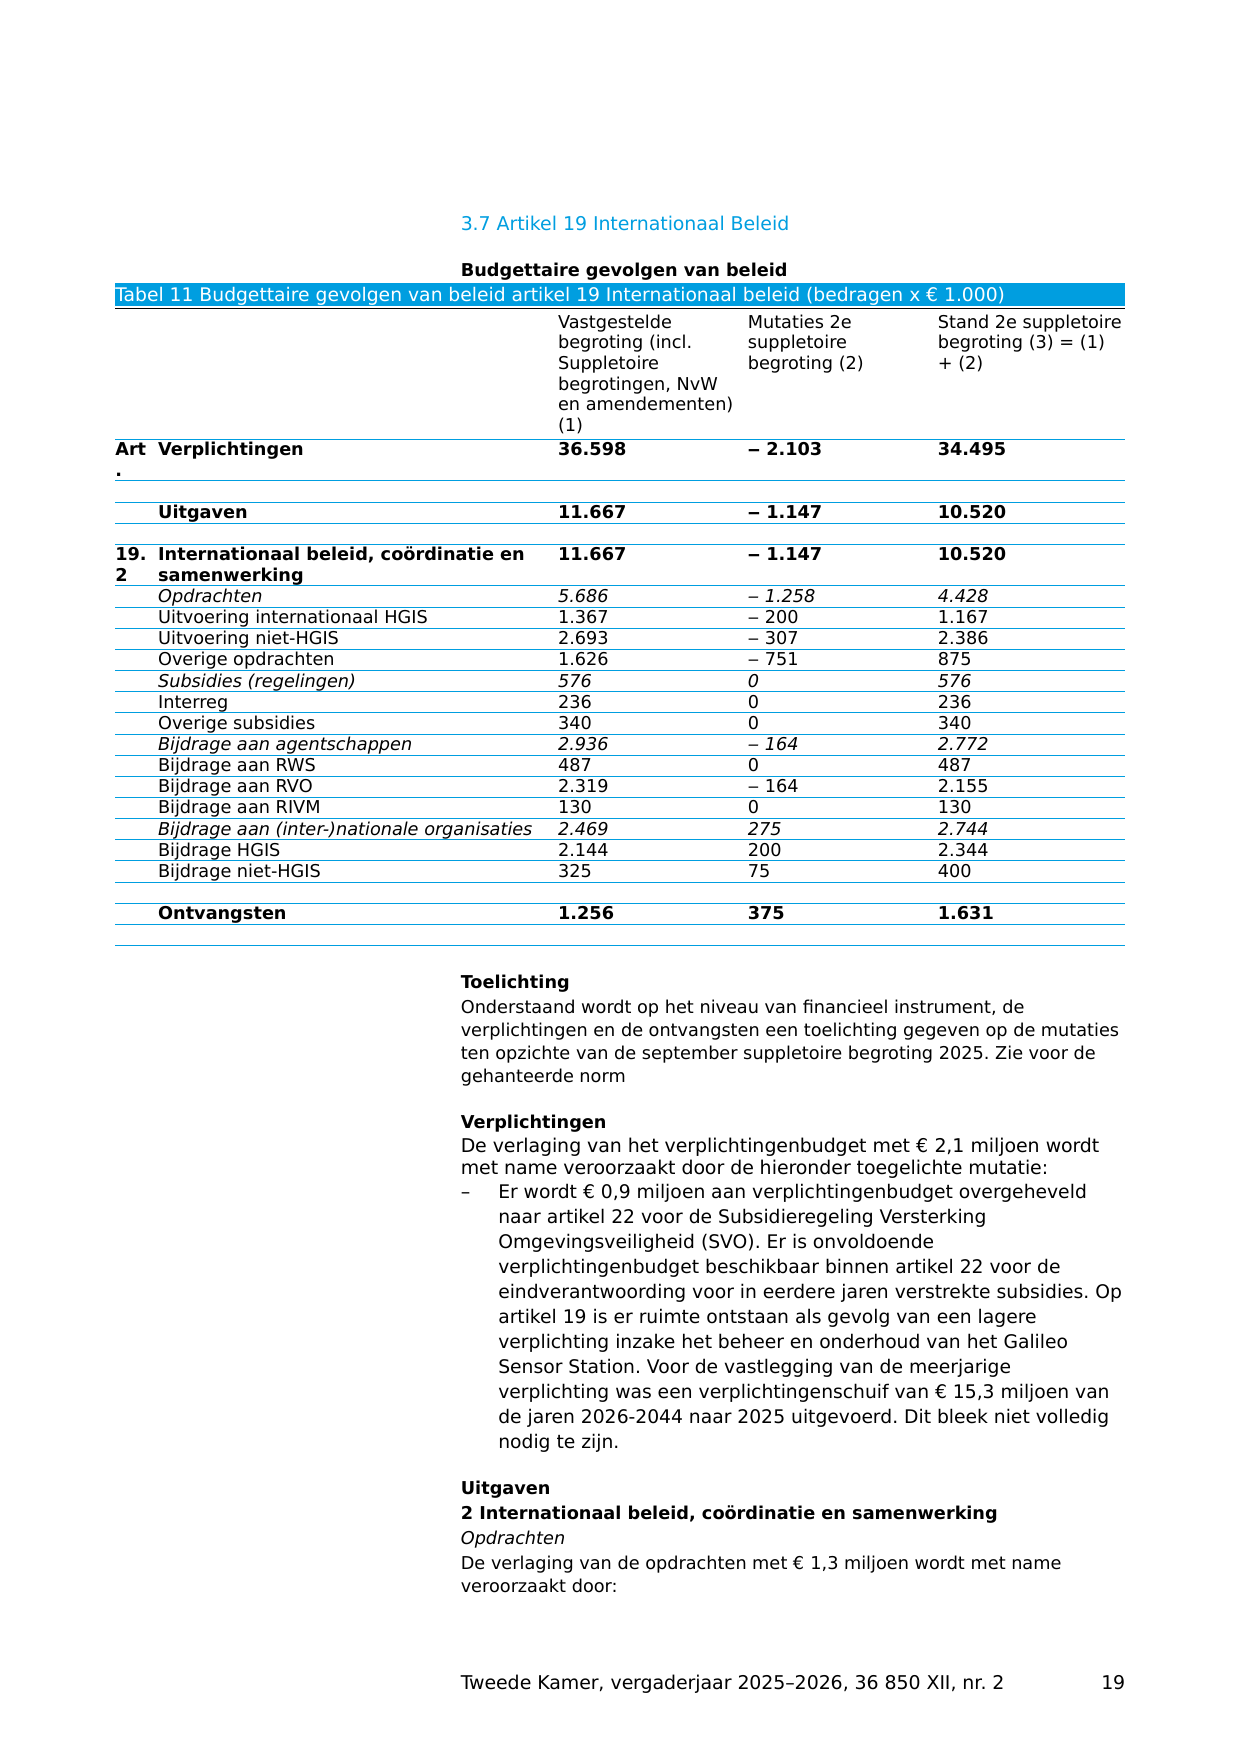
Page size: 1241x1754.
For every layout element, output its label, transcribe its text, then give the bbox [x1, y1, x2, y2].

table_cell [935, 925, 1125, 945]
table_cell Mutaties 2e suppletoire begroting (2) [745, 309, 935, 438]
table_cell [115, 503, 155, 522]
table_cell ‒ 2.103 [745, 440, 935, 480]
table_cell Bijdrage aan RWS [155, 756, 555, 776]
table_cell 275 [745, 819, 935, 839]
table_cell 236 [935, 692, 1125, 712]
table_cell ‒ 1.147 [745, 503, 935, 522]
table_cell [555, 883, 745, 903]
table_cell 2.319 [555, 777, 745, 797]
table_cell [115, 608, 155, 628]
table_cell [745, 925, 935, 945]
table_cell 4.428 [935, 586, 1125, 607]
table_cell 400 [935, 861, 1125, 881]
table_cell 5.686 [555, 586, 745, 607]
table_cell Vastgestelde begroting (incl. Suppletoire begrotingen, NvW en amendementen) (1) [555, 309, 745, 438]
text Opdrachten [461, 1526, 1125, 1549]
table_cell 34.495 [935, 440, 1125, 480]
table_cell 2.693 [555, 629, 745, 649]
table_cell [115, 777, 155, 797]
table_cell 2.772 [935, 735, 1125, 754]
table_cell [155, 524, 555, 544]
table_cell [115, 586, 155, 607]
table_cell [115, 819, 155, 839]
table_cell ‒ 1.147 [745, 545, 935, 585]
table_cell [935, 524, 1125, 544]
table_cell [115, 524, 155, 544]
table_cell 0 [745, 756, 935, 776]
table_cell ‒ 200 [745, 608, 935, 628]
text De verlaging van de opdrachten met € 1,3 miljoen wordt met name veroorzaakt door: [461, 1551, 1125, 1597]
text Onderstaand wordt op het niveau van financieel instrument, de verplichtingen en de ontvangsten een toelichting gegeven op de mutaties ten opzichte van de september suppletoire begroting 2025. Zie voor de gehanteerde norm [461, 995, 1125, 1087]
table_cell 0 [745, 713, 935, 733]
table_cell Ontvangsten [155, 904, 555, 924]
table_cell 1.256 [555, 904, 745, 924]
table_cell 10.520 [935, 503, 1125, 522]
table_cell 340 [935, 713, 1125, 733]
table_cell [155, 925, 555, 945]
text Toelichting [461, 970, 1125, 993]
table_cell 11.667 [555, 503, 745, 522]
table_cell Bijdrage aan (inter-)nationale organisaties [155, 819, 555, 839]
table_cell 2.936 [555, 735, 745, 754]
table_cell [115, 798, 155, 818]
table_cell Interreg [155, 692, 555, 712]
table_cell Subsidies (regelingen) [155, 671, 555, 691]
table_cell [555, 524, 745, 544]
table_cell 1.626 [555, 650, 745, 670]
table_cell [155, 883, 555, 903]
table_cell [115, 861, 155, 881]
table_cell 75 [745, 861, 935, 881]
table_cell Bijdrage aan RIVM [155, 798, 555, 818]
text 2 Internationaal beleid, coördinatie en samenwerking [461, 1501, 1125, 1524]
table_cell Uitvoering niet-HGIS [155, 629, 555, 649]
table_cell 2.469 [555, 819, 745, 839]
text Verplichtingen [461, 1110, 1125, 1133]
table_cell [155, 309, 555, 438]
table_cell 0 [745, 692, 935, 712]
table_cell [555, 925, 745, 945]
table_cell Uitvoering internationaal HGIS [155, 608, 555, 628]
table_cell 487 [555, 756, 745, 776]
table_cell Verplichtingen [155, 440, 555, 480]
table_cell 340 [555, 713, 745, 733]
table_cell Bijdrage aan RVO [155, 777, 555, 797]
table_cell Bijdrage niet-HGIS [155, 861, 555, 881]
table_cell 375 [745, 904, 935, 924]
table_cell [115, 904, 155, 924]
table_cell Bijdrage aan agentschappen [155, 735, 555, 754]
table_cell 130 [935, 798, 1125, 818]
table_cell [115, 692, 155, 712]
table_cell [155, 481, 555, 501]
title 3.7 Artikel 19 Internationaal Beleid [461, 213, 1125, 235]
table_cell 576 [555, 671, 745, 691]
table_cell 19.2 [115, 545, 155, 585]
table_cell 2.386 [935, 629, 1125, 649]
table_cell [115, 650, 155, 670]
table_cell 2.744 [935, 819, 1125, 839]
table_cell ‒ 164 [745, 735, 935, 754]
table_cell 576 [935, 671, 1125, 691]
text De verlaging van het verplichtingenbudget met € 2,1 miljoen wordt met name veroorzaakt door de hieronder toegelichte mutatie: [461, 1135, 1125, 1179]
table_cell [115, 309, 155, 438]
table_cell [115, 735, 155, 754]
table_cell Stand 2e suppletoire begroting (3) = (1) + (2) [935, 309, 1125, 438]
table_cell Overige subsidies [155, 713, 555, 733]
table_cell Internationaal beleid, coördinatie en samenwerking [155, 545, 555, 585]
table_cell [115, 481, 155, 501]
table_cell [115, 883, 155, 903]
table_cell Opdrachten [155, 586, 555, 607]
table_cell [115, 756, 155, 776]
text Budgettaire gevolgen van beleid [461, 258, 1125, 281]
table_cell 10.520 [935, 545, 1125, 585]
table_cell 1.167 [935, 608, 1125, 628]
table_cell [115, 925, 155, 945]
table_cell 0 [745, 798, 935, 818]
table_cell [935, 481, 1125, 501]
table_cell Uitgaven [155, 503, 555, 522]
table_cell 487 [935, 756, 1125, 776]
table_cell [745, 481, 935, 501]
table_cell ‒ 1.258 [745, 586, 935, 607]
table_cell [745, 524, 935, 544]
table_cell Art. [115, 440, 155, 480]
table_cell 1.631 [935, 904, 1125, 924]
table_cell 200 [745, 840, 935, 860]
table_cell [745, 883, 935, 903]
table_cell [555, 481, 745, 501]
table_cell 130 [555, 798, 745, 818]
table_cell 875 [935, 650, 1125, 670]
table_cell [115, 629, 155, 649]
table_cell 2.155 [935, 777, 1125, 797]
table_cell ‒ 164 [745, 777, 935, 797]
table_cell ‒ 751 [745, 650, 935, 670]
table_cell 236 [555, 692, 745, 712]
table_cell 0 [745, 671, 935, 691]
table_cell 2.144 [555, 840, 745, 860]
table_cell 36.598 [555, 440, 745, 480]
table_cell [935, 883, 1125, 903]
table_cell 1.367 [555, 608, 745, 628]
table_cell Bijdrage HGIS [155, 840, 555, 860]
list Er wordt € 0,9 miljoen aan verplichtingenbudget overgeheveld naar artikel 22 voor de Subsidieregeling Versterking Omgevingsveiligheid (SVO). Er is onvoldoende verplichtingenbudget beschikbaar binnen artikel 22 voor de eindverantwoording voor in eerdere jaren verstrekte subsidies. Op artikel 19 is er ruimte ontstaan als gevolg van een lagere verplichting inzake het beheer en onderhoud van het Galileo Sensor Station. Voor de vastlegging van de meerjarige verplichting was een verplichtingenschuif van € 15,3 miljoen van de jaren 2026-2044 naar 2025 uitgevoerd. Dit bleek niet volledig nodig te zijn. [461, 1179, 1125, 1454]
table_cell 2.344 [935, 840, 1125, 860]
table_cell ‒ 307 [745, 629, 935, 649]
table_cell [115, 713, 155, 733]
text Uitgaven [461, 1476, 1125, 1499]
table_cell [115, 671, 155, 691]
table_cell [115, 840, 155, 860]
table_cell 11.667 [555, 545, 745, 585]
table_cell 325 [555, 861, 745, 881]
table_cell Overige opdrachten [155, 650, 555, 670]
